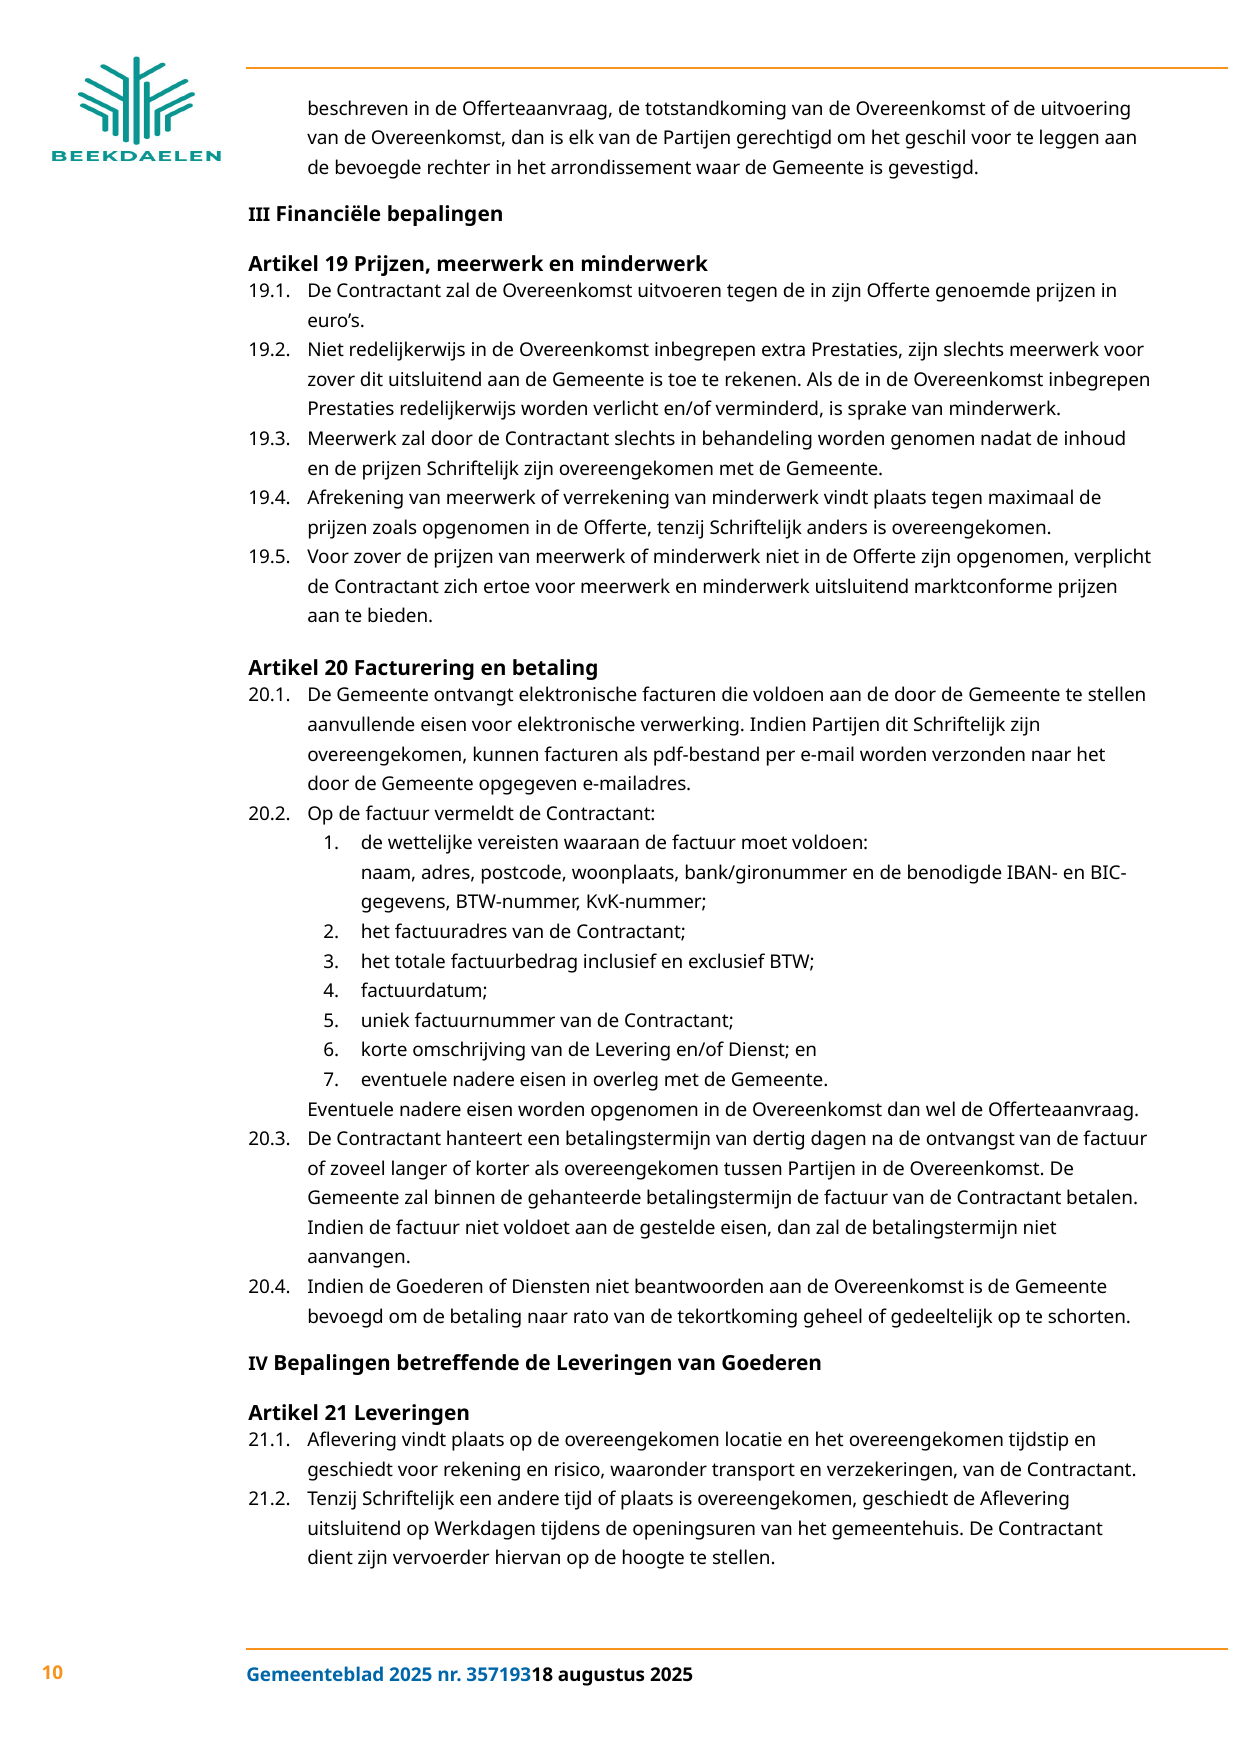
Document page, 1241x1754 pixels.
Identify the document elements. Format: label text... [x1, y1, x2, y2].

list Eventuele nadere eisen worden opgenomen in de Overeenkomst dan wel de Offerteaanvraag. [248, 1096, 1152, 1121]
list Aflevering vindt plaats op de overeengekomen locatie en het overeengekomen tijdstip en geschiedt voor rekening en risico, waaronder transport en verzekeringen, van de Contractant. [248, 1426, 1152, 1481]
text IV Bepalingen betreffende de Leveringen van Goederen [248, 1348, 1152, 1377]
text Artikel 19 Prijzen, meerwerk en minderwerk [248, 249, 1152, 277]
list het totale factuurbedrag inclusief en exclusief BTW; [323, 948, 1152, 973]
list korte omschrijving van de Levering en/of Dienst; en [323, 1037, 1152, 1062]
list De Contractant zal de Overeenkomst uitvoeren tegen de in zijn Offerte genoemde prijzen in euro’s. [248, 277, 1152, 333]
list eventuele nadere eisen in overleg met de Gemeente. [323, 1066, 1152, 1092]
list Meerwerk zal door de Contractant slechts in behandeling worden genomen nadat de inhoud en de prijzen Schriftelijk zijn overeengekomen met de Gemeente. [248, 425, 1152, 481]
picture [41, 47, 231, 172]
text Artikel 21 Leveringen [248, 1398, 1152, 1426]
list Niet redelijkerwijs in de Overeenkomst inbegrepen extra Prestaties, zijn slechts meerwerk voor zover dit uitsluitend aan de Gemeente is toe te rekenen. Als de in de Overeenkomst inbegrepen Prestaties redelijkerwijs worden verlicht en/of verminderd, is sprake van minderwerk. [248, 336, 1152, 421]
list Tenzij Schriftelijk een andere tijd of plaats is overeengekomen, geschiedt de Aflevering uitsluitend op Werkdagen tijdens de openingsuren van het gemeentehuis. De Contractant dient zijn vervoerder hiervan op de hoogte te stellen. [248, 1485, 1152, 1570]
text III Financiële bepalingen [248, 199, 1152, 228]
list de wettelijke vereisten waaraan de factuur moet voldoen: [323, 829, 1152, 855]
list De Gemeente ontvangt elektronische facturen die voldoen aan de door de Gemeente te stellen aanvullende eisen voor elektronische verwerking. Indien Partijen dit Schriftelijk zijn overeengekomen, kunnen facturen als pdf-bestand per e-mail worden verzonden naar het door de Gemeente opgegeven e-mailadres. [248, 682, 1152, 796]
list Voor zover de prijzen van meerwerk of minderwerk niet in de Offerte zijn opgenomen, verplicht de Contractant zich ertoe voor meerwerk en minderwerk uitsluitend marktconforme prijzen aan te bieden. [248, 543, 1152, 628]
list Op de factuur vermeldt de Contractant: [248, 800, 1152, 826]
list factuurdatum; [323, 977, 1152, 1003]
text Artikel 20 Facturering en betaling [248, 653, 1152, 682]
list Afrekening van meerwerk of verrekening van minderwerk vindt plaats tegen maximaal de prijzen zoals opgenomen in de Offerte, tenzij Schriftelijk anders is overeengekomen. [248, 484, 1152, 540]
list De Contractant hanteert een betalingstermijn van dertig dagen na de ontvangst van de factuur of zoveel langer of korter als overeengekomen tussen Partijen in de Overeenkomst. De Gemeente zal binnen de gehanteerde betalingstermijn de factuur van de Contractant betalen. Indien de factuur niet voldoet aan de gestelde eisen, dan zal de betalingstermijn niet aanvangen. [248, 1125, 1152, 1269]
list uniek factuurnummer van de Contractant; [323, 1007, 1152, 1033]
list het factuuradres van de Contractant; [323, 918, 1152, 944]
list naam, adres, postcode, woonplaats, bank/gironummer en de benodigde IBAN- en BIC-gegevens, BTW-nummer, KvK-nummer; [323, 859, 1152, 914]
list beschreven in de Offerteaanvraag, de totstandkoming van de Overeenkomst of de uitvoering van de Overeenkomst, dan is elk van de Partijen gerechtigd om het geschil voor te leggen aan de bevoegde rechter in het arrondissement waar de Gemeente is gevestigd. [248, 95, 1152, 180]
list Indien de Goederen of Diensten niet beantwoorden aan de Overeenkomst is de Gemeente bevoegd om de betaling naar rato van de tekortkoming geheel of gedeeltelijk op te schorten. [248, 1273, 1152, 1328]
